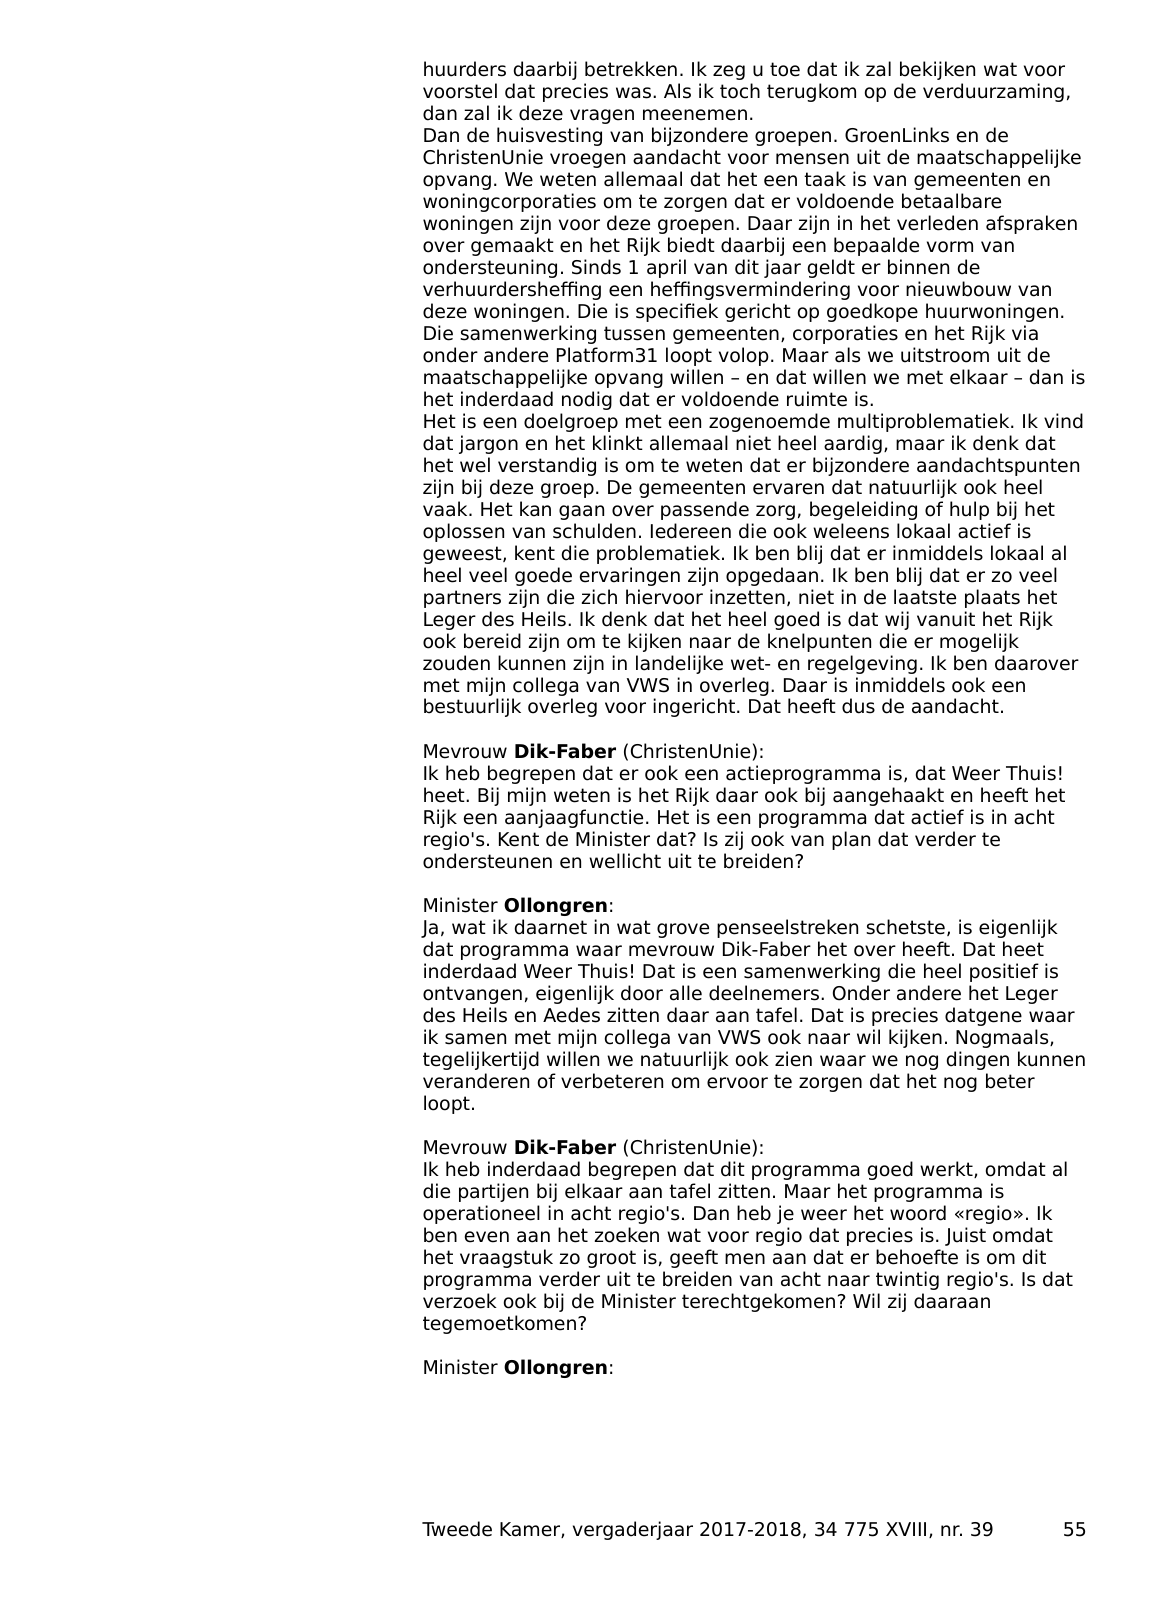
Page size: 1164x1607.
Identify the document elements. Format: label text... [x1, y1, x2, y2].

text Minister Ollongren: [422, 895, 1087, 917]
text Mevrouw Dik-Faber (ChristenUnie): [422, 1137, 1087, 1159]
text Ik heb begrepen dat er ook een actieprogramma is, dat Weer Thuis! heet. Bij mijn weten is het Rijk daar ook bij aangehaakt en heeft het Rijk een aanjaagfunctie. Het is een programma dat actief is in acht regio's. Kent de Minister dat? Is zij ook van plan dat verder te ondersteunen en wellicht uit te breiden? [422, 763, 1087, 872]
text Ja, wat ik daarnet in wat grove penseelstreken schetste, is eigenlijk dat programma waar mevrouw Dik-Faber het over heeft. Dat heet inderdaad Weer Thuis! Dat is een samenwerking die heel positief is ontvangen, eigenlijk door alle deelnemers. Onder andere het Leger des Heils en Aedes zitten daar aan tafel. Dat is precies datgene waar ik samen met mijn collega van VWS ook naar wil kijken. Nogmaals, tegelijkertijd willen we natuurlijk ook zien waar we nog dingen kunnen veranderen of verbeteren om ervoor te zorgen dat het nog beter loopt. [422, 917, 1087, 1114]
text Minister Ollongren: [422, 1357, 1087, 1379]
text huurders daarbij betrekken. Ik zeg u toe dat ik zal bekijken wat voor voorstel dat precies was. Als ik toch terugkom op de verduurzaming, dan zal ik deze vragen meenemen. [422, 59, 1087, 125]
text Dan de huisvesting van bijzondere groepen. GroenLinks en de ChristenUnie vroegen aandacht voor mensen uit de maatschappelijke opvang. We weten allemaal dat het een taak is van gemeenten en woningcorporaties om te zorgen dat er voldoende betaalbare woningen zijn voor deze groepen. Daar zijn in het verleden afspraken over gemaakt en het Rijk biedt daarbij een bepaalde vorm van ondersteuning. Sinds 1 april van dit jaar geldt er binnen de verhuurdersheffing een heffingsvermindering voor nieuwbouw van deze woningen. Die is specifiek gericht op goedkope huurwoningen. Die samenwerking tussen gemeenten, corporaties en het Rijk via onder andere Platform31 loopt volop. Maar als we uitstroom uit de maatschappelijke opvang willen – en dat willen we met elkaar – dan is het inderdaad nodig dat er voldoende ruimte is. [422, 125, 1087, 411]
text Mevrouw Dik-Faber (ChristenUnie): [422, 741, 1087, 763]
text Het is een doelgroep met een zogenoemde multiproblematiek. Ik vind dat jargon en het klinkt allemaal niet heel aardig, maar ik denk dat het wel verstandig is om te weten dat er bijzondere aandachtspunten zijn bij deze groep. De gemeenten ervaren dat natuurlijk ook heel vaak. Het kan gaan over passende zorg, begeleiding of hulp bij het oplossen van schulden. Iedereen die ook weleens lokaal actief is geweest, kent die problematiek. Ik ben blij dat er inmiddels lokaal al heel veel goede ervaringen zijn opgedaan. Ik ben blij dat er zo veel partners zijn die zich hiervoor inzetten, niet in de laatste plaats het Leger des Heils. Ik denk dat het heel goed is dat wij vanuit het Rijk ook bereid zijn om te kijken naar de knelpunten die er mogelijk zouden kunnen zijn in landelijke wet- en regelgeving. Ik ben daarover met mijn collega van VWS in overleg. Daar is inmiddels ook een bestuurlijk overleg voor ingericht. Dat heeft dus de aandacht. [422, 411, 1087, 718]
text Ik heb inderdaad begrepen dat dit programma goed werkt, omdat al die partijen bij elkaar aan tafel zitten. Maar het programma is operationeel in acht regio's. Dan heb je weer het woord «regio». Ik ben even aan het zoeken wat voor regio dat precies is. Juist omdat het vraagstuk zo groot is, geeft men aan dat er behoefte is om dit programma verder uit te breiden van acht naar twintig regio's. Is dat verzoek ook bij de Minister terechtgekomen? Wil zij daaraan tegemoetkomen? [422, 1159, 1087, 1334]
